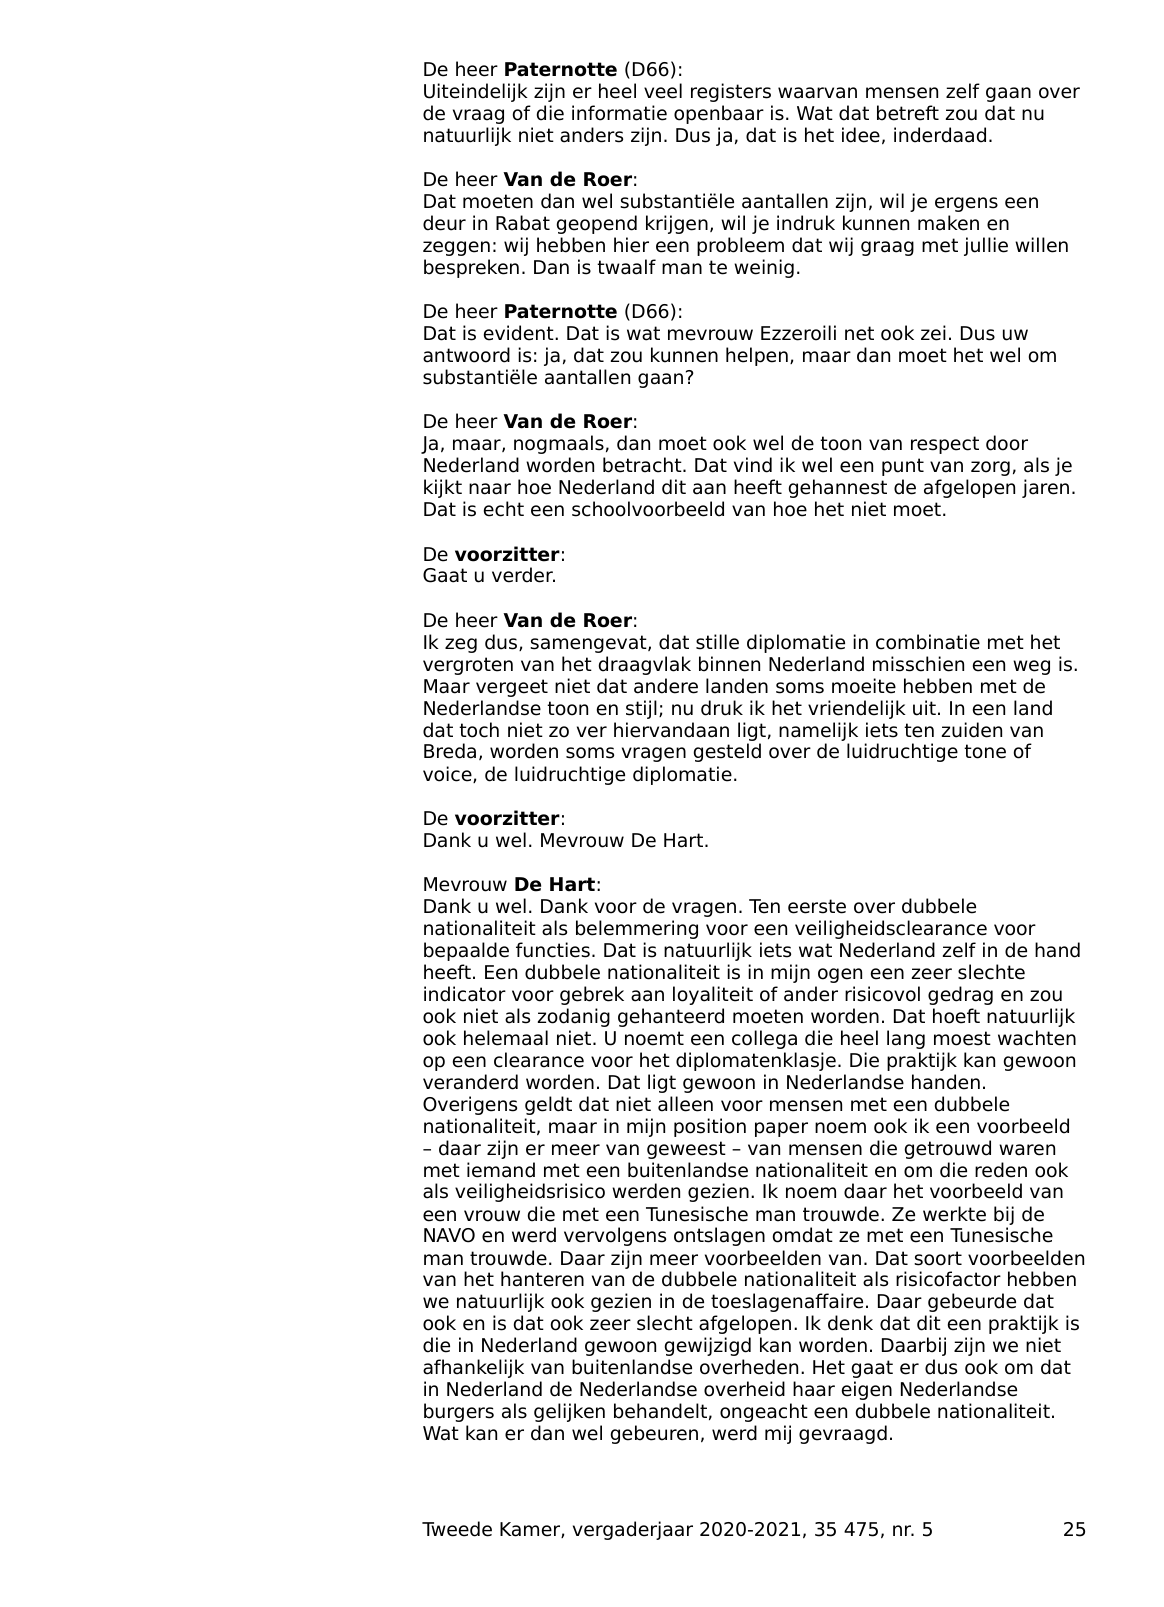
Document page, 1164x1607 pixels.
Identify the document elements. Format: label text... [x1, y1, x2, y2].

text De heer Van de Roer: [422, 609, 1087, 632]
text De voorzitter: [422, 808, 1087, 829]
text Mevrouw De Hart: [422, 874, 1087, 896]
text Gaat u verder. [422, 565, 1087, 587]
text Dank u wel. Mevrouw De Hart. [422, 829, 1087, 852]
text Uiteindelijk zijn er heel veel registers waarvan mensen zelf gaan over de vraag of die informatie openbaar is. Wat dat betreft zou dat nu natuurlijk niet anders zijn. Dus ja, dat is het idee, inderdaad. [422, 81, 1087, 147]
text Ja, maar, nogmaals, dan moet ook wel de toon van respect door Nederland worden betracht. Dat vind ik wel een punt van zorg, als je kijkt naar hoe Nederland dit aan heeft gehannest de afgelopen jaren. Dat is echt een schoolvoorbeeld van hoe het niet moet. [422, 433, 1087, 521]
text De heer Van de Roer: [422, 411, 1087, 433]
text De heer Paternotte (D66): [422, 59, 1087, 81]
text Dat is evident. Dat is wat mevrouw Ezzeroili net ook zei. Dus uw antwoord is: ja, dat zou kunnen helpen, maar dan moet het wel om substantiële aantallen gaan? [422, 323, 1087, 389]
text Ik zeg dus, samengevat, dat stille diplomatie in combinatie met het vergroten van het draagvlak binnen Nederland misschien een weg is. Maar vergeet niet dat andere landen soms moeite hebben met de Nederlandse toon en stijl; nu druk ik het vriendelijk uit. In een land dat toch niet zo ver hiervandaan ligt, namelijk iets ten zuiden van Breda, worden soms vragen gesteld over de luidruchtige tone of voice, de luidruchtige diplomatie. [422, 632, 1087, 785]
text De heer Van de Roer: [422, 169, 1087, 191]
text Dat moeten dan wel substantiële aantallen zijn, wil je ergens een deur in Rabat geopend krijgen, wil je indruk kunnen maken en zeggen: wij hebben hier een probleem dat wij graag met jullie willen bespreken. Dan is twaalf man te weinig. [422, 191, 1087, 279]
text Dank u wel. Dank voor de vragen. Ten eerste over dubbele nationaliteit als belemmering voor een veiligheidsclearance voor bepaalde functies. Dat is natuurlijk iets wat Nederland zelf in de hand heeft. Een dubbele nationaliteit is in mijn ogen een zeer slechte indicator voor gebrek aan loyaliteit of ander risicovol gedrag en zou ook niet als zodanig gehanteerd moeten worden. Dat hoeft natuurlijk ook helemaal niet. U noemt een collega die heel lang moest wachten op een clearance voor het diplomatenklasje. Die praktijk kan gewoon veranderd worden. Dat ligt gewoon in Nederlandse handen. Overigens geldt dat niet alleen voor mensen met een dubbele nationaliteit, maar in mijn position paper noem ook ik een voorbeeld – daar zijn er meer van geweest – van mensen die getrouwd waren met iemand met een buitenlandse nationaliteit en om die reden ook als veiligheidsrisico werden gezien. Ik noem daar het voorbeeld van een vrouw die met een Tunesische man trouwde. Ze werkte bij de NAVO en werd vervolgens ontslagen omdat ze met een Tunesische man trouwde. Daar zijn meer voorbeelden van. Dat soort voorbeelden van het hanteren van de dubbele nationaliteit als risicofactor hebben we natuurlijk ook gezien in de toeslagenaffaire. Daar gebeurde dat ook en is dat ook zeer slecht afgelopen. Ik denk dat dit een praktijk is die in Nederland gewoon gewijzigd kan worden. Daarbij zijn we niet afhankelijk van buitenlandse overheden. Het gaat er dus ook om dat in Nederland de Nederlandse overheid haar eigen Nederlandse burgers als gelijken behandelt, ongeacht een dubbele nationaliteit. [422, 896, 1087, 1423]
text De heer Paternotte (D66): [422, 301, 1087, 323]
text Wat kan er dan wel gebeuren, werd mij gevraagd. [422, 1423, 1087, 1445]
text De voorzitter: [422, 543, 1087, 565]
